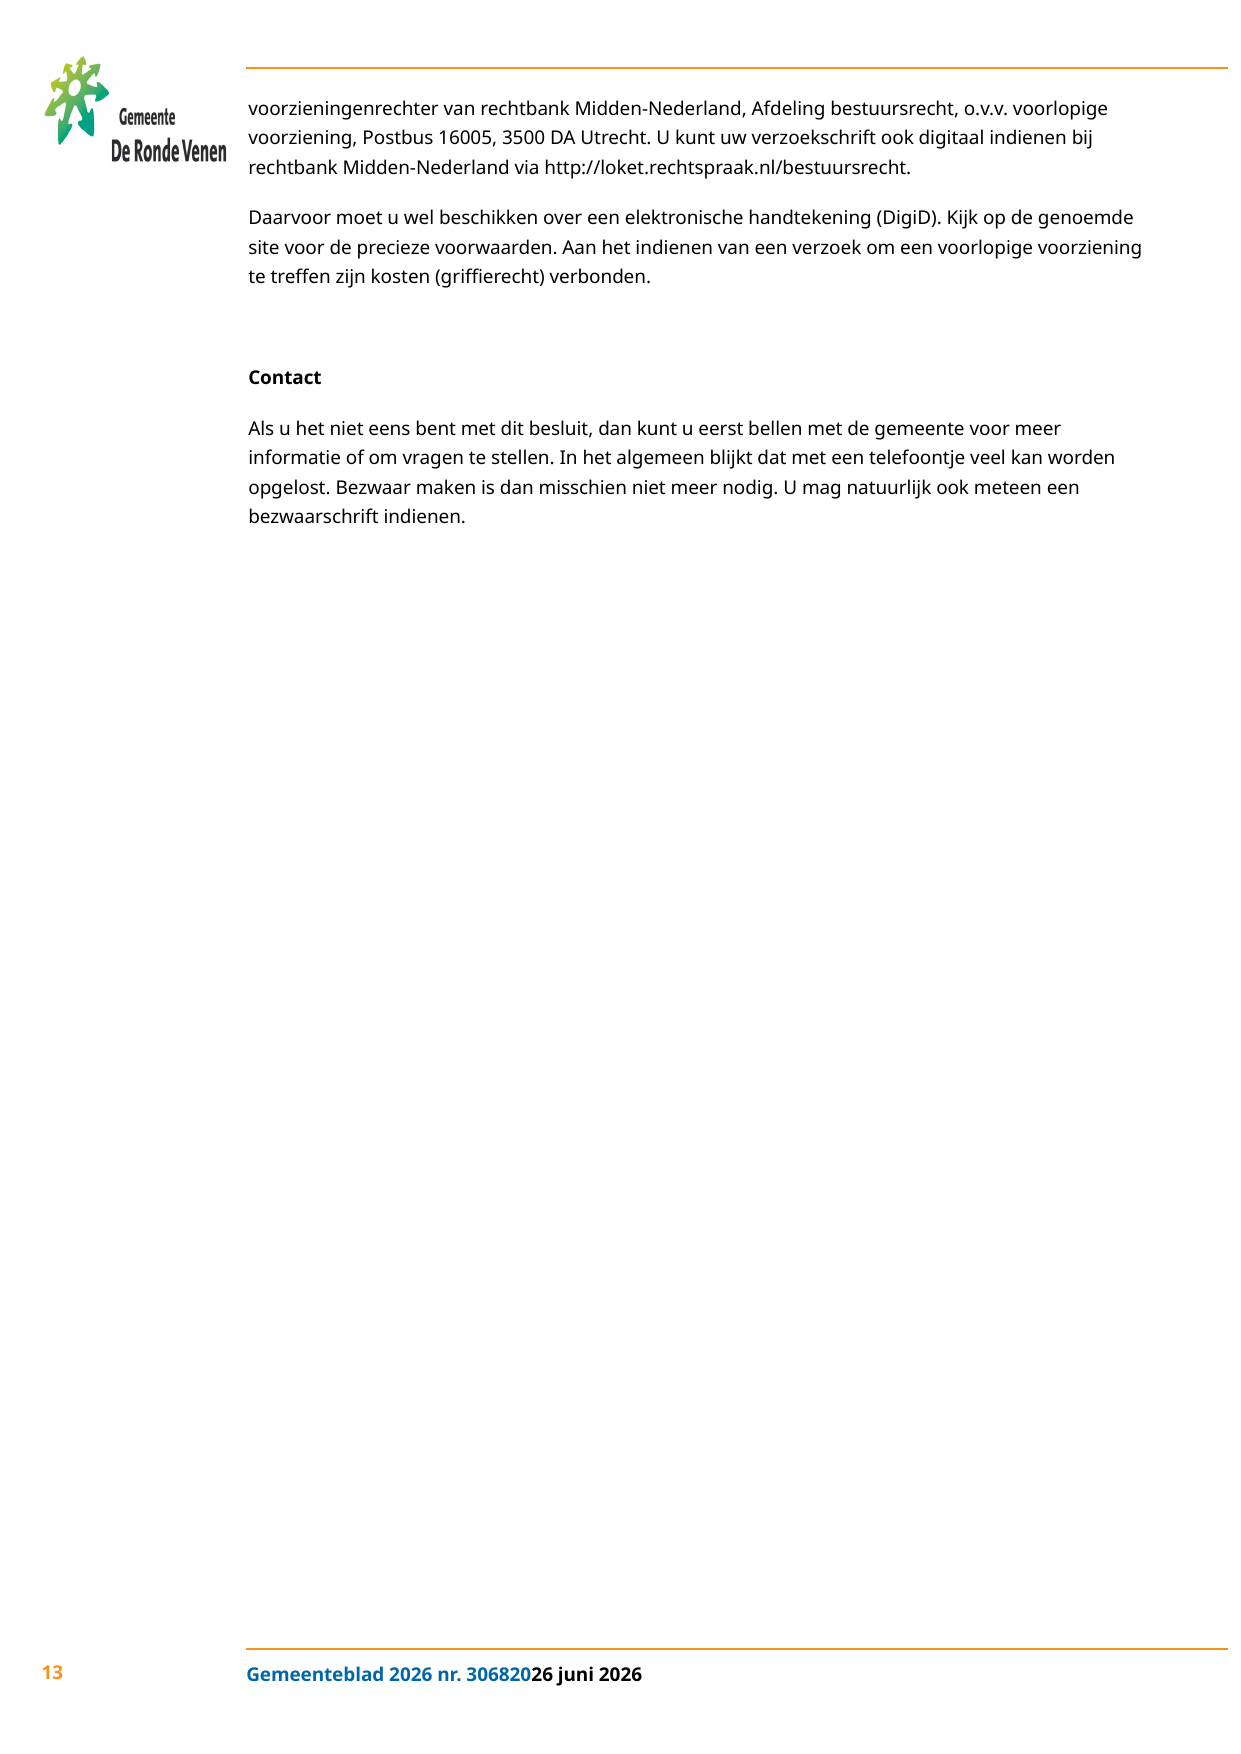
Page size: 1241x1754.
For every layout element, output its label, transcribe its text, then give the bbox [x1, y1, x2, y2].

text Contact [248, 364, 1152, 390]
text Als u het niet eens bent met dit besluit, dan kunt u eerst bellen met de gemeente voor meer informatie of om vragen te stellen. In het algemeen blijkt dat met een telefoontje veel kan worden opgelost. Bezwaar maken is dan misschien niet meer nodig. U mag natuurlijk ook meteen een bezwaarschrift indienen. [248, 415, 1152, 529]
text Daarvoor moet u wel beschikken over een elektronische handtekening (DigiD). Kijk op de genoemde site voor de precieze voorwaarden. Aan het indienen van een verzoek om een voorlopige voorziening te treffen zijn kosten (griffierecht) verbonden. [248, 204, 1152, 289]
text voorzieningenrechter van rechtbank Midden-Nederland, Afdeling bestuursrecht, o.v.v. voorlopige voorziening, Postbus 16005, 3500 DA Utrecht. U kunt uw verzoekschrift ook digitaal indienen bij rechtbank Midden-Nederland via http://loket.rechtspraak.nl/bestuursrecht. [248, 95, 1152, 180]
picture [41, 47, 231, 172]
